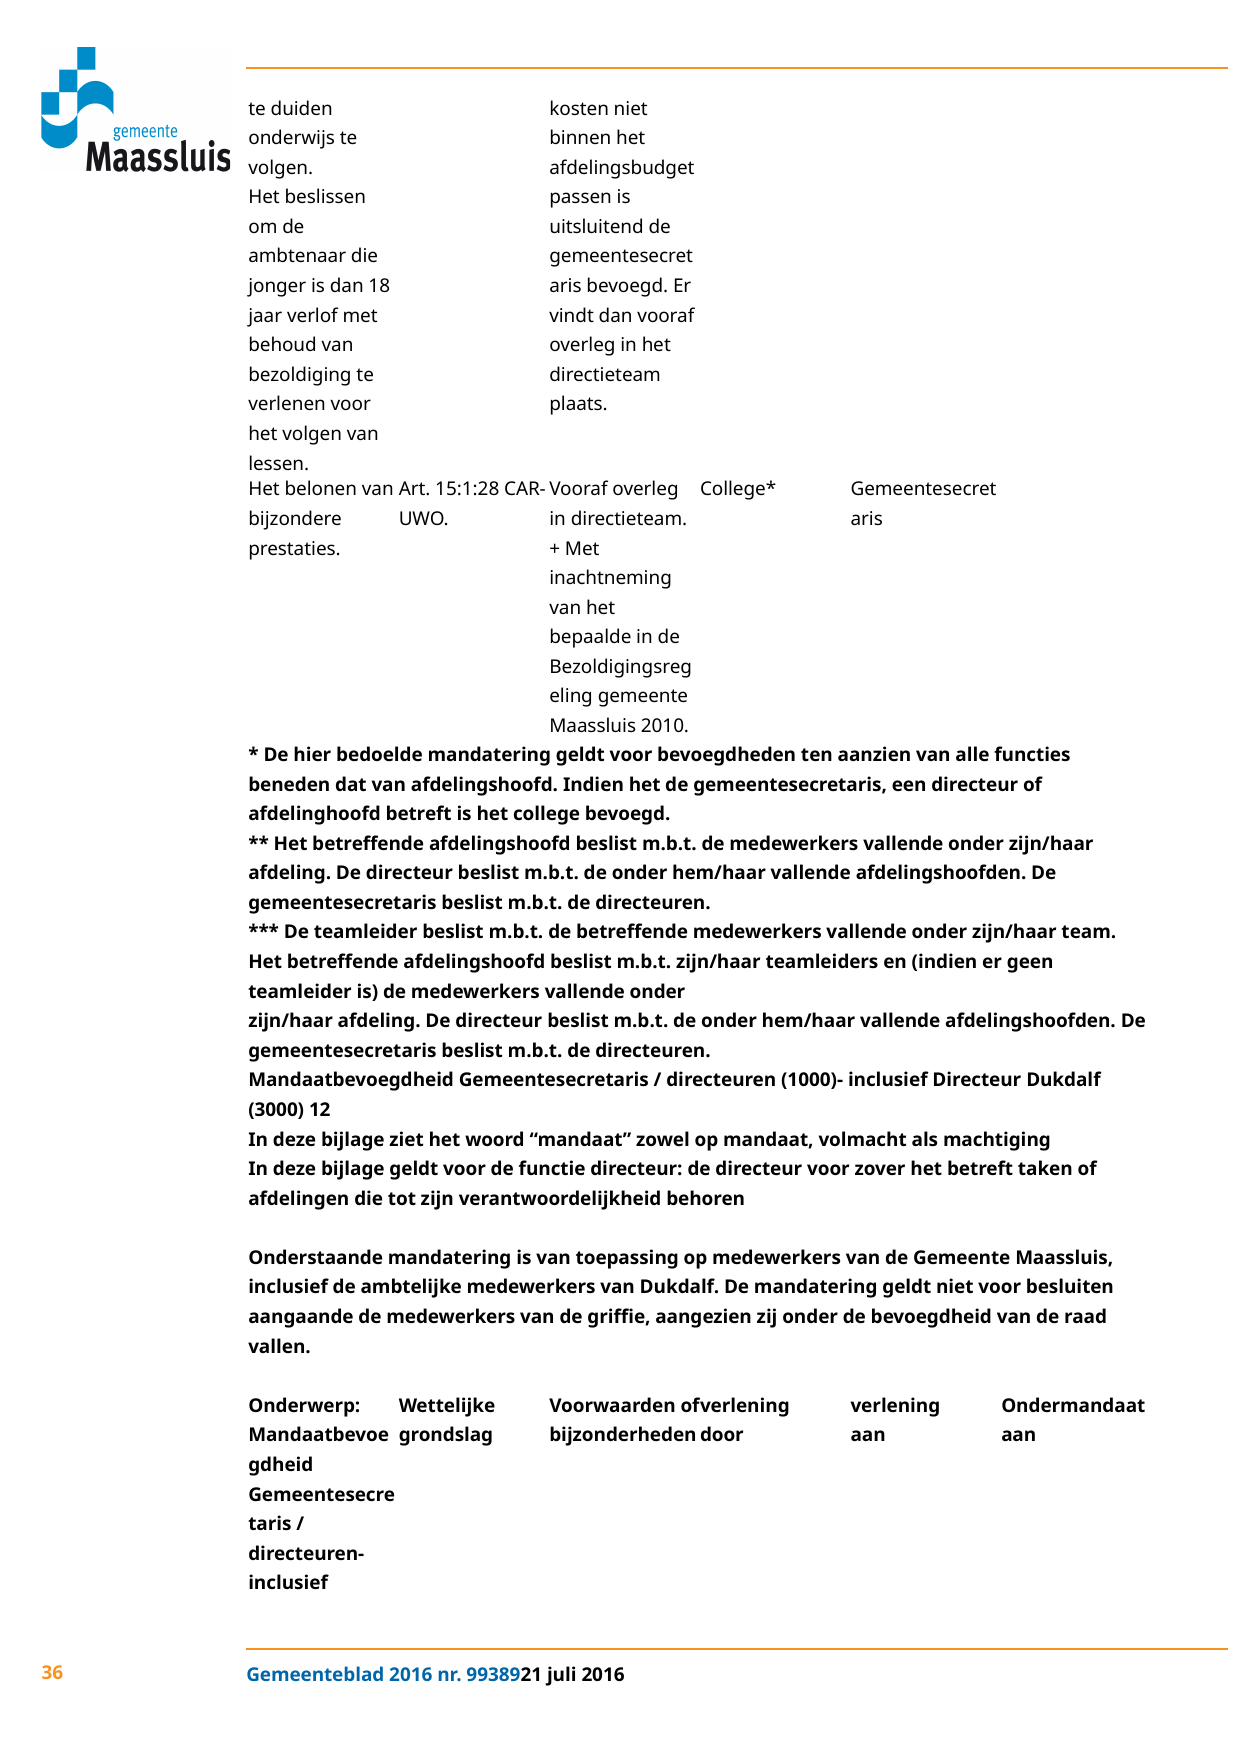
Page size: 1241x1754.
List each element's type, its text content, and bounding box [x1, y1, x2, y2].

table_header verlening aan [850, 1392, 1001, 1595]
table_cell College* [700, 476, 850, 738]
table_cell Vooraf overleg in directieteam. + Met inachtneming van het bepaalde in de Bezoldigingsregeling gemeente Maassluis 2010. [549, 476, 700, 738]
text Mandaatbevoegdheid Gemeentesecretaris / directeuren (1000)- inclusief Directeur Dukdalf (3000) 12 [248, 1067, 1152, 1122]
table_cell Het belonen van bijzondere prestaties. [248, 476, 398, 738]
picture [41, 47, 231, 172]
text zijn/haar afdeling. De directeur beslist m.b.t. de onder hem/haar vallende afdelingshoofden. De gemeentesecretaris beslist m.b.t. de directeuren. [248, 1007, 1152, 1063]
table_cell Gemeentesecretaris [850, 476, 1001, 738]
table_header [399, 95, 549, 476]
table_header [700, 95, 850, 476]
text In deze bijlage ziet het woord “mandaat” zowel op mandaat, volmacht als machtiging [248, 1126, 1152, 1151]
table_header Wettelijke grondslag [399, 1392, 549, 1595]
table_header Ondermandaat aan [1001, 1392, 1152, 1595]
table_cell Art. 15:1:28 CAR-UWO. [399, 476, 549, 738]
picture [41, 47, 77, 92]
text In deze bijlage geldt voor de functie directeur: de directeur voor zover het betreft taken of afdelingen die tot zijn verantwoordelijkheid behoren [248, 1155, 1152, 1211]
table_header [1001, 95, 1152, 476]
text *** De teamleider beslist m.b.t. de betreffende medewerkers vallende onder zijn/haar team. Het betreffende afdelingshoofd beslist m.b.t. zijn/haar teamleiders en (indien er geen teamleider is) de medewerkers vallende onder [248, 919, 1152, 1003]
table_header Voorwaarden of bijzonderheden [549, 1392, 700, 1595]
text ** Het betreffende afdelingshoofd beslist m.b.t. de medewerkers vallende onder zijn/haar afdeling. De directeur beslist m.b.t. de onder hem/haar vallende afdelingshoofden. De gemeentesecretaris beslist m.b.t. de directeuren. [248, 830, 1152, 915]
table_header kosten niet binnen het afdelingsbudget passen is uitsluitend de gemeentesecretaris bevoegd. Er vindt dan vooraf overleg in het directieteam plaats. [549, 95, 700, 476]
table_header [850, 95, 1001, 476]
table_header Onderwerp: Mandaatbevoegdheid Gemeentesecretaris / directeuren- inclusief [248, 1392, 398, 1595]
table_cell [1001, 476, 1152, 738]
table_header te duiden onderwijs te volgen. Het beslissen om de ambtenaar die jonger is dan 18 jaar verlof met behoud van bezoldiging te verlenen voor het volgen van lessen. [248, 95, 398, 476]
text * De hier bedoelde mandatering geldt voor bevoegdheden ten aanzien van alle functies beneden dat van afdelingshoofd. Indien het de gemeentesecretaris, een directeur of afdelinghoofd betreft is het college bevoegd. [248, 741, 1152, 826]
table_header verlening door [700, 1392, 850, 1595]
text Onderstaande mandatering is van toepassing op medewerkers van de Gemeente Maassluis, inclusief de ambtelijke medewerkers van Dukdalf. De mandatering geldt niet voor besluiten aangaande de medewerkers van de griffie, aangezien zij onder de bevoegdheid van de raad vallen. [248, 1244, 1152, 1358]
